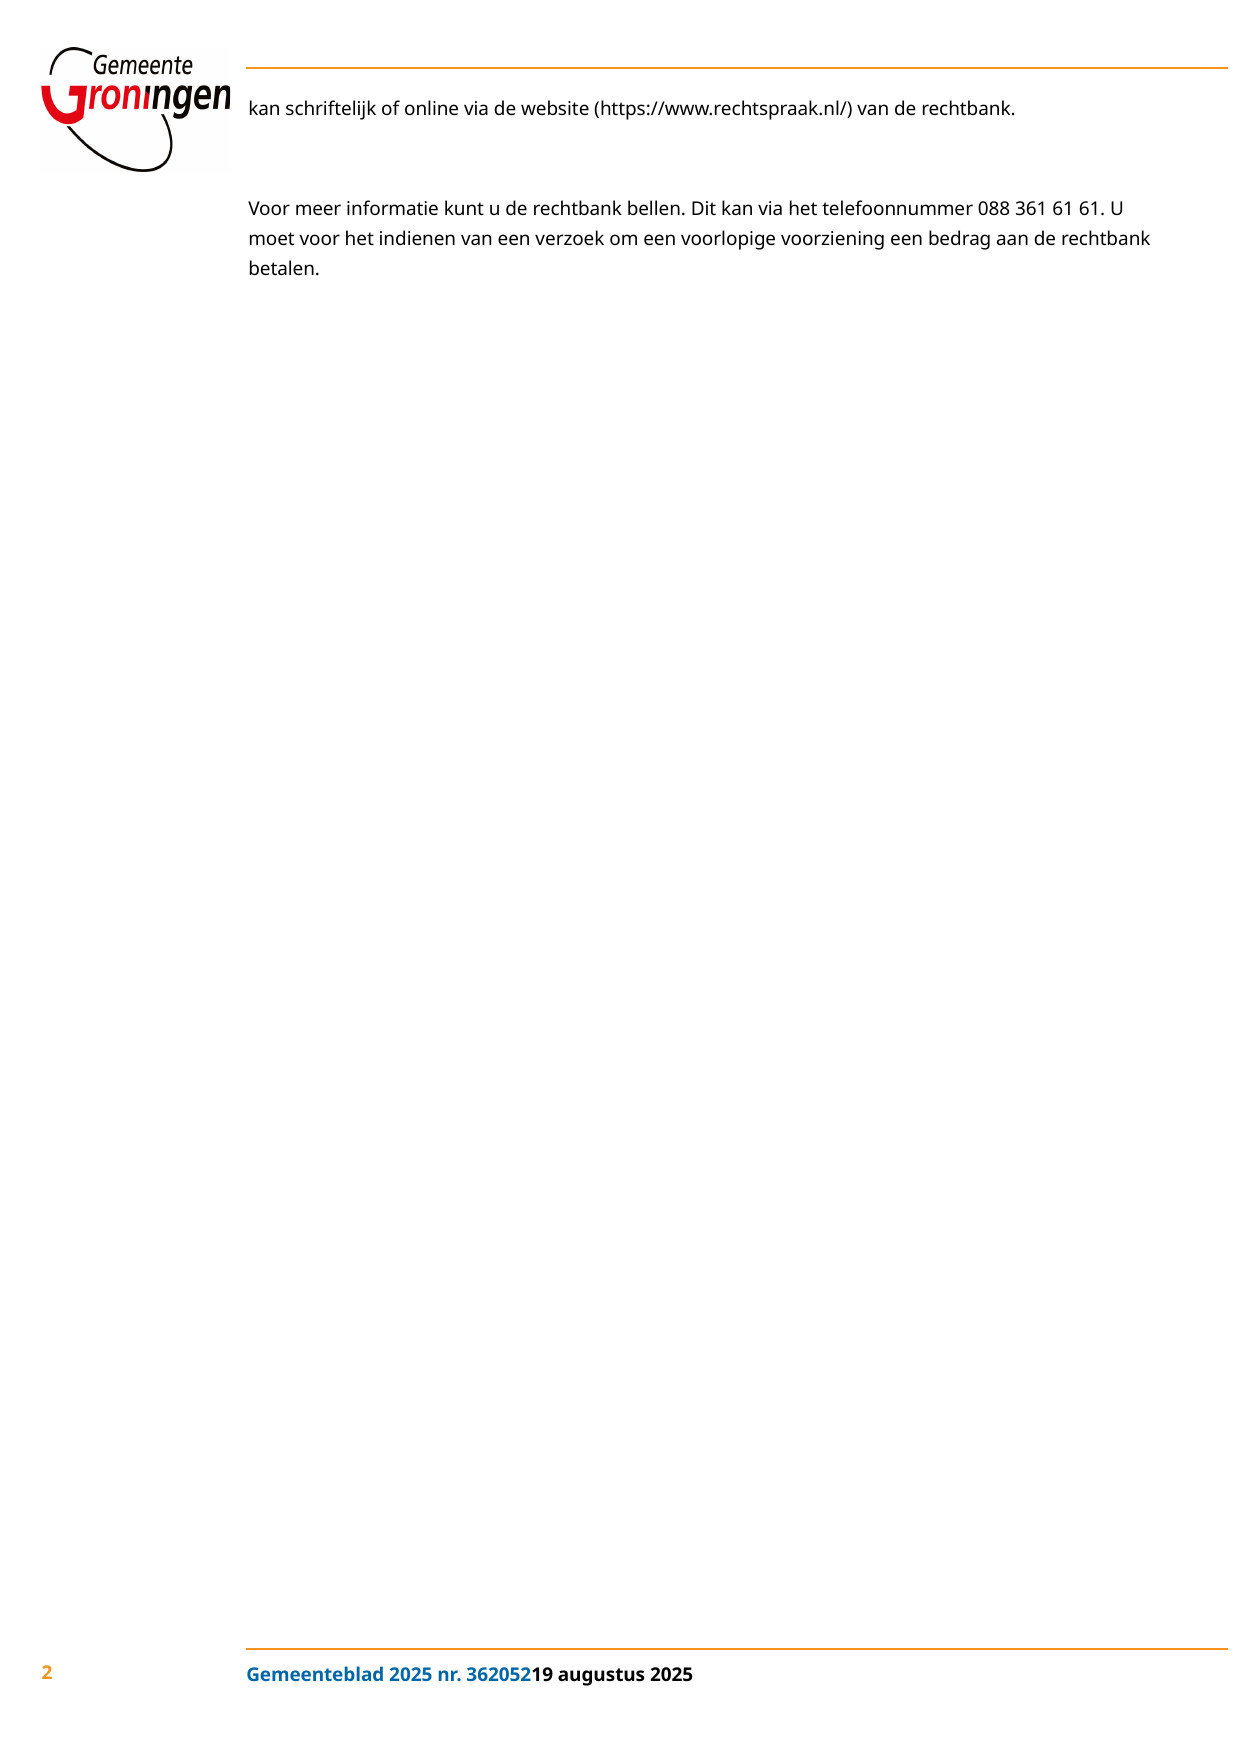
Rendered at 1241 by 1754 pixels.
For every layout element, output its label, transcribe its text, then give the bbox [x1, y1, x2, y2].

text Voor meer informatie kunt u de rechtbank bellen. Dit kan via het telefoonnummer 088 361 61 61. U moet voor het indienen van een verzoek om een voorlopige voorziening een bedrag aan de rechtbank betalen. [248, 196, 1152, 281]
picture [41, 47, 231, 172]
text kan schriftelijk of online via de website (https://www.rechtspraak.nl/) van de rechtbank. [248, 95, 1152, 121]
